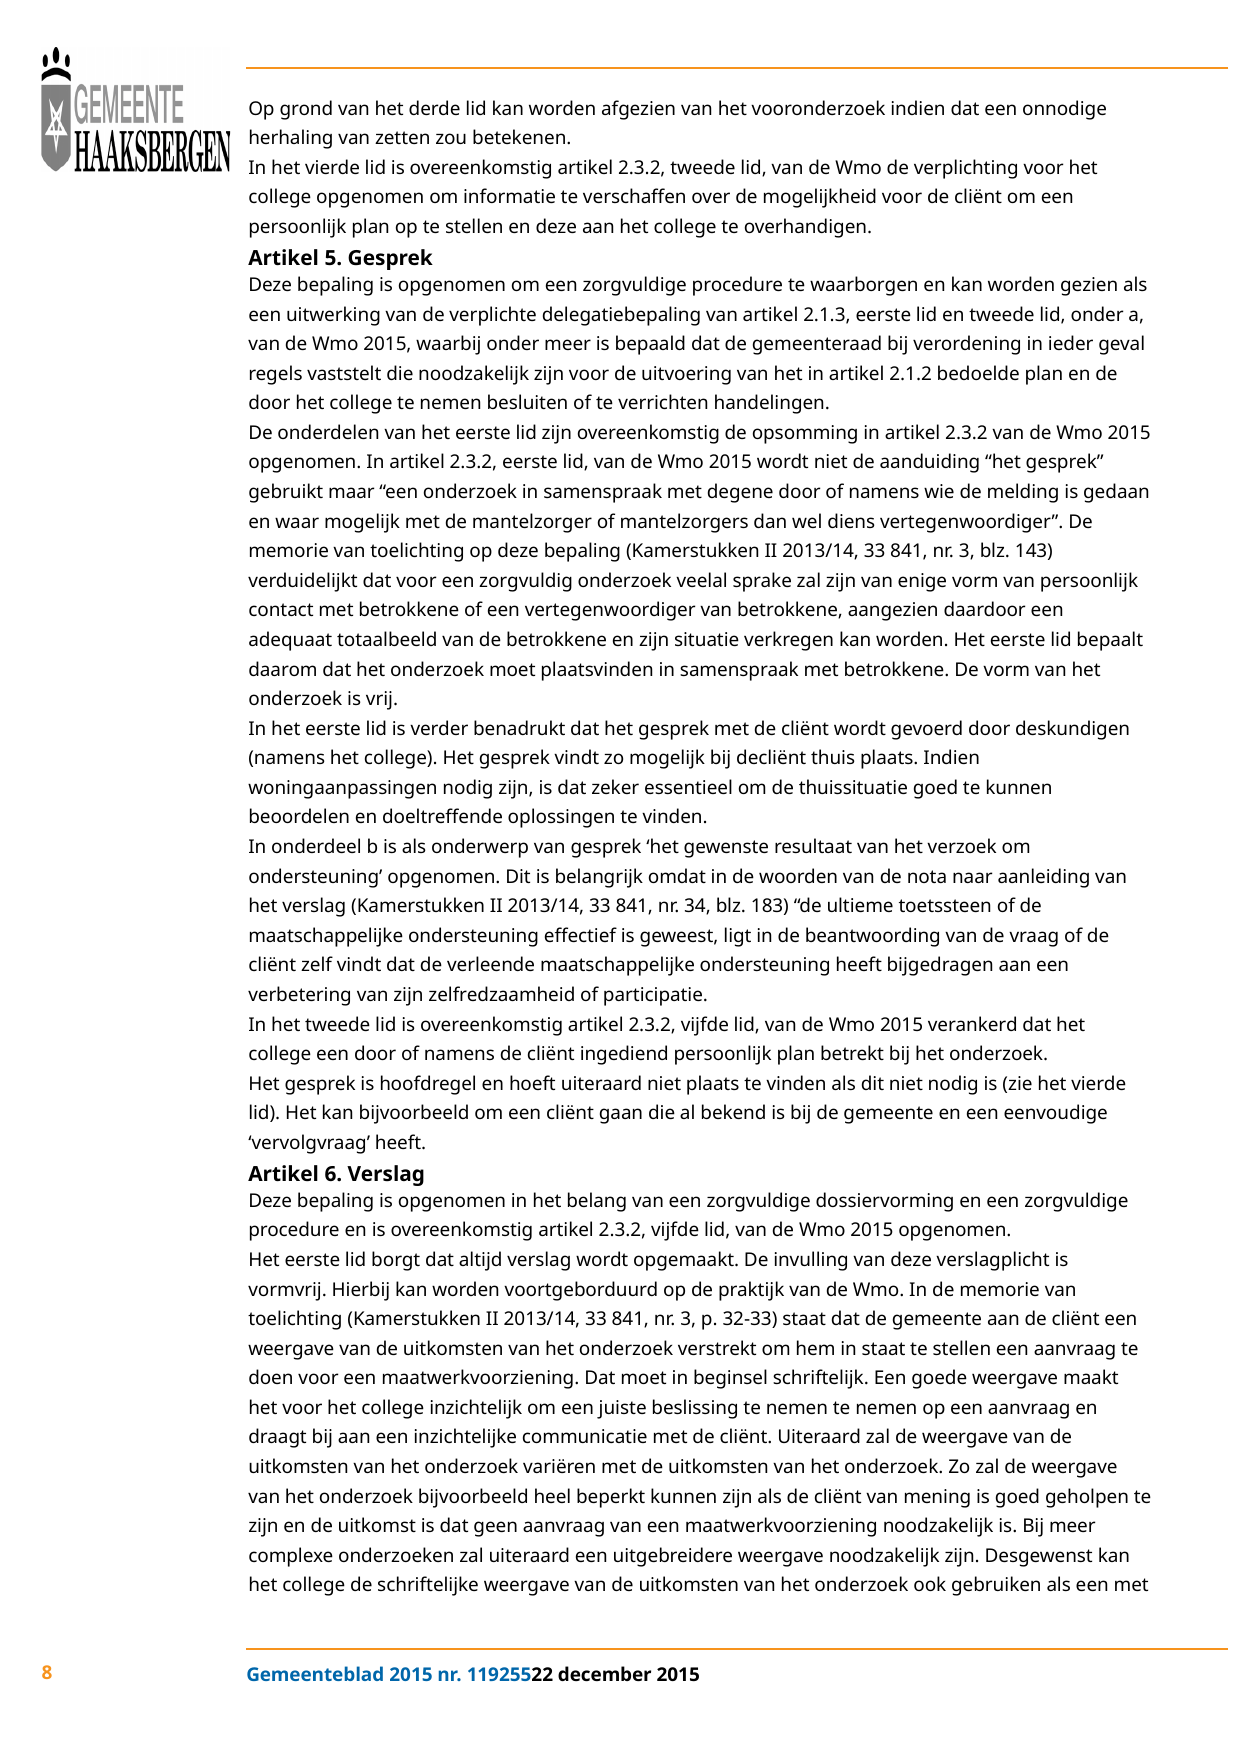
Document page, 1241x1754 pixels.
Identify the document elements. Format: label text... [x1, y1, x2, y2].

text Deze bepaling is opgenomen om een zorgvuldige procedure te waarborgen en kan worden gezien als een uitwerking van de verplichte delegatiebepaling van artikel 2.1.3, eerste lid en tweede lid, onder a, van de Wmo 2015, waarbij onder meer is bepaald dat de gemeenteraad bij verordening in ieder geval regels vaststelt die noodzakelijk zijn voor de uitvoering van het in artikel 2.1.2 bedoelde plan en de door het college te nemen besluiten of te verrichten handelingen. [248, 271, 1152, 415]
text Artikel 5. Gesprek [248, 243, 1152, 271]
text In onderdeel b is als onderwerp van gesprek ‘het gewenste resultaat van het verzoek om ondersteuning’ opgenomen. Dit is belangrijk omdat in de woorden van de nota naar aanleiding van het verslag (Kamerstukken II 2013/14, 33 841, nr. 34, blz. 183) “de ultieme toetssteen of de maatschappelijke ondersteuning effectief is geweest, ligt in de beantwoording van de vraag of de cliënt zelf vindt dat de verleende maatschappelijke ondersteuning heeft bijgedragen aan een verbetering van zijn zelfredzaamheid of participatie. [248, 833, 1152, 1007]
text Deze bepaling is opgenomen in het belang van een zorgvuldige dossiervorming en een zorgvuldige procedure en is overeenkomstig artikel 2.3.2, vijfde lid, van de Wmo 2015 opgenomen. [248, 1187, 1152, 1242]
text In het eerste lid is verder benadrukt dat het gesprek met de cliënt wordt gevoerd door deskundigen (namens het college). Het gesprek vindt zo mogelijk bij decliënt thuis plaats. Indien woningaanpassingen nodig zijn, is dat zeker essentieel om de thuissituatie goed te kunnen beoordelen en doeltreffende oplossingen te vinden. [248, 715, 1152, 829]
text Het eerste lid borgt dat altijd verslag wordt opgemaakt. De invulling van deze verslagplicht is vormvrij. Hierbij kan worden voortgeborduurd op de praktijk van de Wmo. In de memorie van toelichting (Kamerstukken II 2013/14, 33 841, nr. 3, p. 32-33) staat dat de gemeente aan de cliënt een weergave van de uitkomsten van het onderzoek verstrekt om hem in staat te stellen een aanvraag te doen voor een maatwerkvoorziening. Dat moet in beginsel schriftelijk. Een goede weergave maakt het voor het college inzichtelijk om een juiste beslissing te nemen te nemen op een aanvraag en draagt bij aan een inzichtelijke communicatie met de cliënt. Uiteraard zal de weergave van de uitkomsten van het onderzoek variëren met de uitkomsten van het onderzoek. Zo zal de weergave van het onderzoek bijvoorbeeld heel beperkt kunnen zijn als de cliënt van mening is goed geholpen te zijn en de uitkomst is dat geen aanvraag van een maatwerkvoorziening noodzakelijk is. Bij meer complexe onderzoeken zal uiteraard een uitgebreidere weergave noodzakelijk zijn. Desgewenst kan het college de schriftelijke weergave van de uitkomsten van het onderzoek ook gebruiken als een met [248, 1246, 1152, 1597]
text Op grond van het derde lid kan worden afgezien van het vooronderzoek indien dat een onnodige herhaling van zetten zou betekenen. [248, 95, 1152, 150]
picture [41, 47, 231, 172]
text Artikel 6. Verslag [248, 1159, 1152, 1187]
text In het vierde lid is overeenkomstig artikel 2.3.2, tweede lid, van de Wmo de verplichting voor het college opgenomen om informatie te verschaffen over de mogelijkheid voor de cliënt om een persoonlijk plan op te stellen en deze aan het college te overhandigen. [248, 154, 1152, 239]
text De onderdelen van het eerste lid zijn overeenkomstig de opsomming in artikel 2.3.2 van de Wmo 2015 opgenomen. In artikel 2.3.2, eerste lid, van de Wmo 2015 wordt niet de aanduiding “het gesprek” gebruikt maar “een onderzoek in samenspraak met degene door of namens wie de melding is gedaan en waar mogelijk met de mantelzorger of mantelzorgers dan wel diens vertegenwoordiger”. De memorie van toelichting op deze bepaling (Kamerstukken II 2013/14, 33 841, nr. 3, blz. 143) verduidelijkt dat voor een zorgvuldig onderzoek veelal sprake zal zijn van enige vorm van persoonlijk contact met betrokkene of een vertegenwoordiger van betrokkene, aangezien daardoor een adequaat totaalbeeld van de betrokkene en zijn situatie verkregen kan worden. Het eerste lid bepaalt daarom dat het onderzoek moet plaatsvinden in samenspraak met betrokkene. De vorm van het onderzoek is vrij. [248, 419, 1152, 711]
text In het tweede lid is overeenkomstig artikel 2.3.2, vijfde lid, van de Wmo 2015 verankerd dat het college een door of namens de cliënt ingediend persoonlijk plan betrekt bij het onderzoek. [248, 1011, 1152, 1066]
text Het gesprek is hoofdregel en hoeft uiteraard niet plaats te vinden als dit niet nodig is (zie het vierde lid). Het kan bijvoorbeeld om een cliënt gaan die al bekend is bij de gemeente en een eenvoudige ‘vervolgvraag’ heeft. [248, 1070, 1152, 1155]
